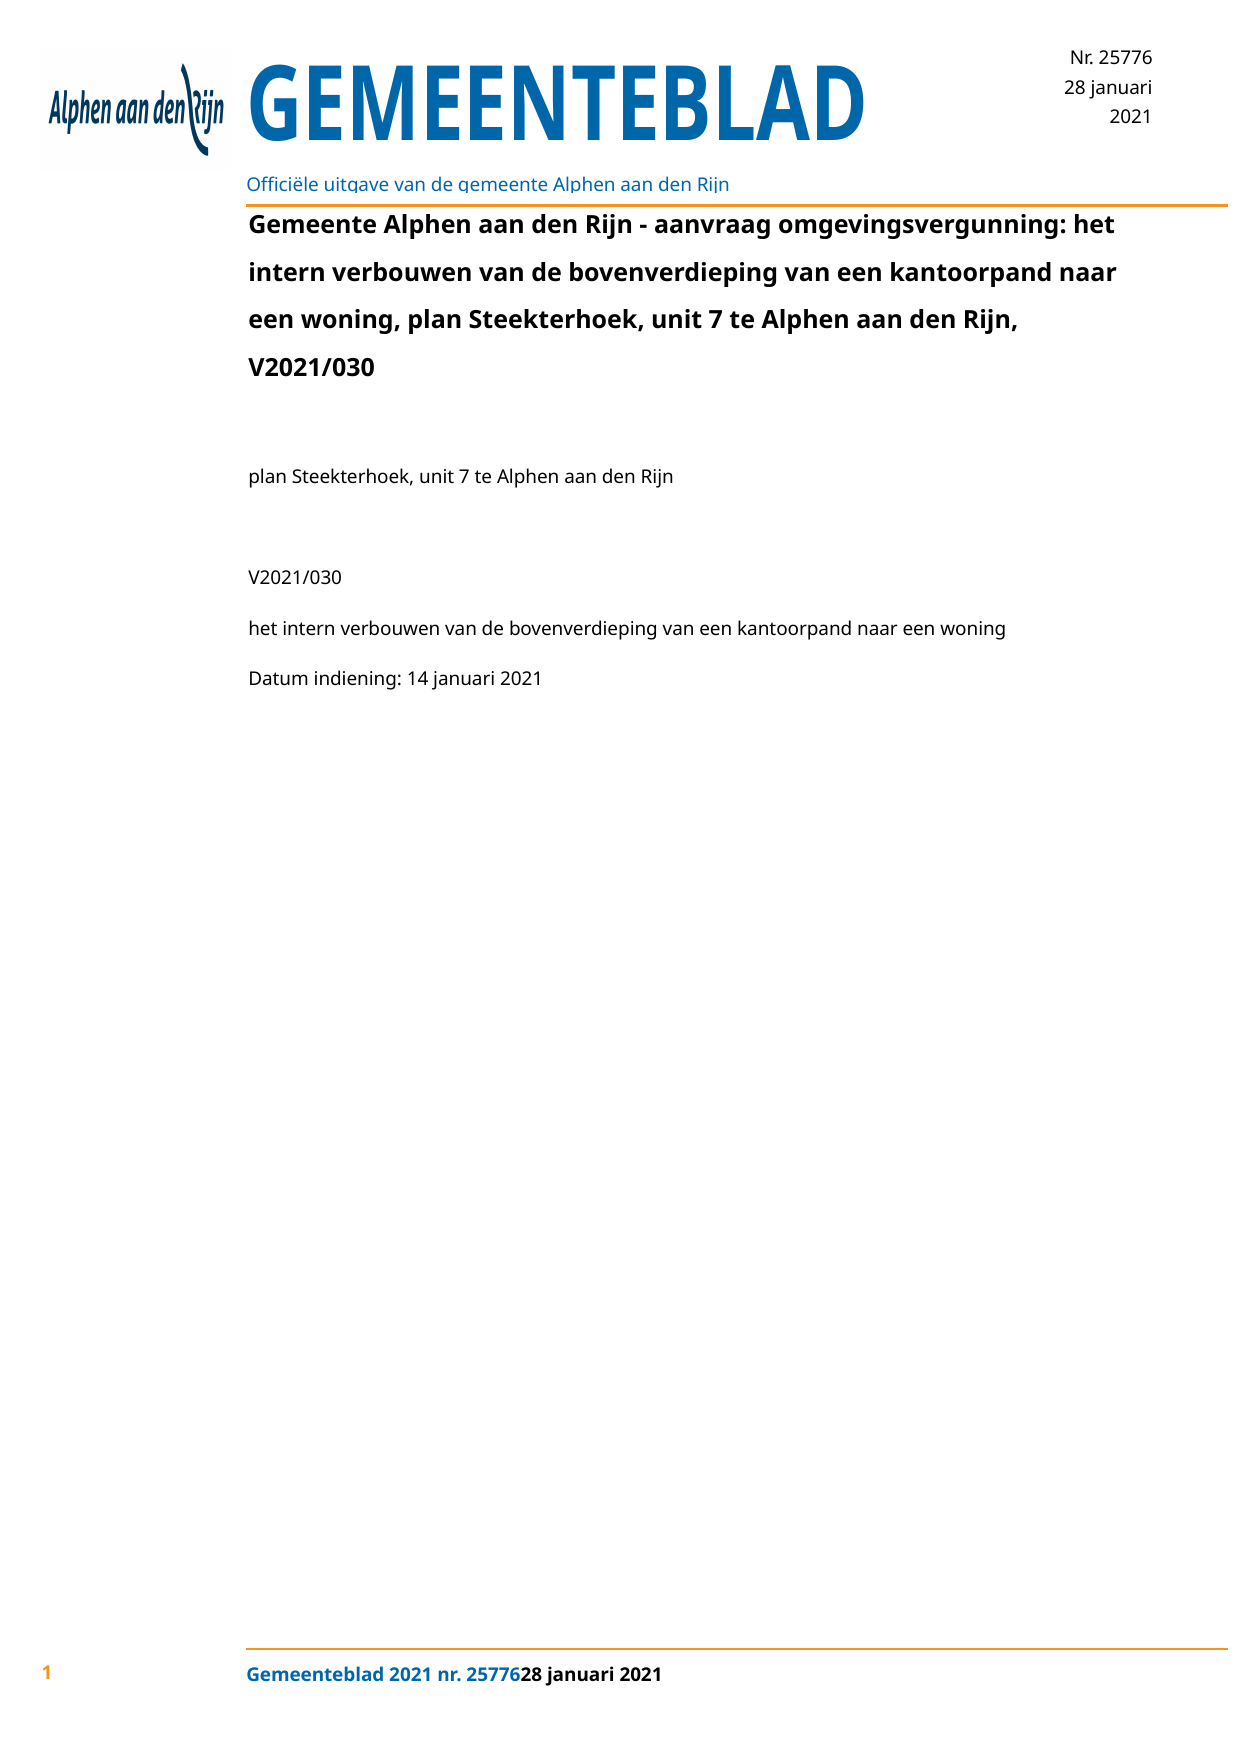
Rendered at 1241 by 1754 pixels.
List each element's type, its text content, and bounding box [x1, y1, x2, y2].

text plan Steekterhoek, unit 7 te Alphen aan den Rijn [248, 463, 1152, 489]
text V2021/030 [248, 564, 1152, 590]
text het intern verbouwen van de bovenverdieping van een kantoorpand naar een woning [248, 615, 1152, 641]
picture [41, 47, 231, 172]
text Gemeente Alphen aan den Rijn - aanvraag omgevingsvergunning: het intern verbouwen van de bovenverdieping van een kantoorpand naar een woning, plan Steekterhoek, unit 7 te Alphen aan den Rijn, V2021/030 [248, 207, 1152, 384]
text Datum indiening: 14 januari 2021 [248, 665, 1152, 691]
